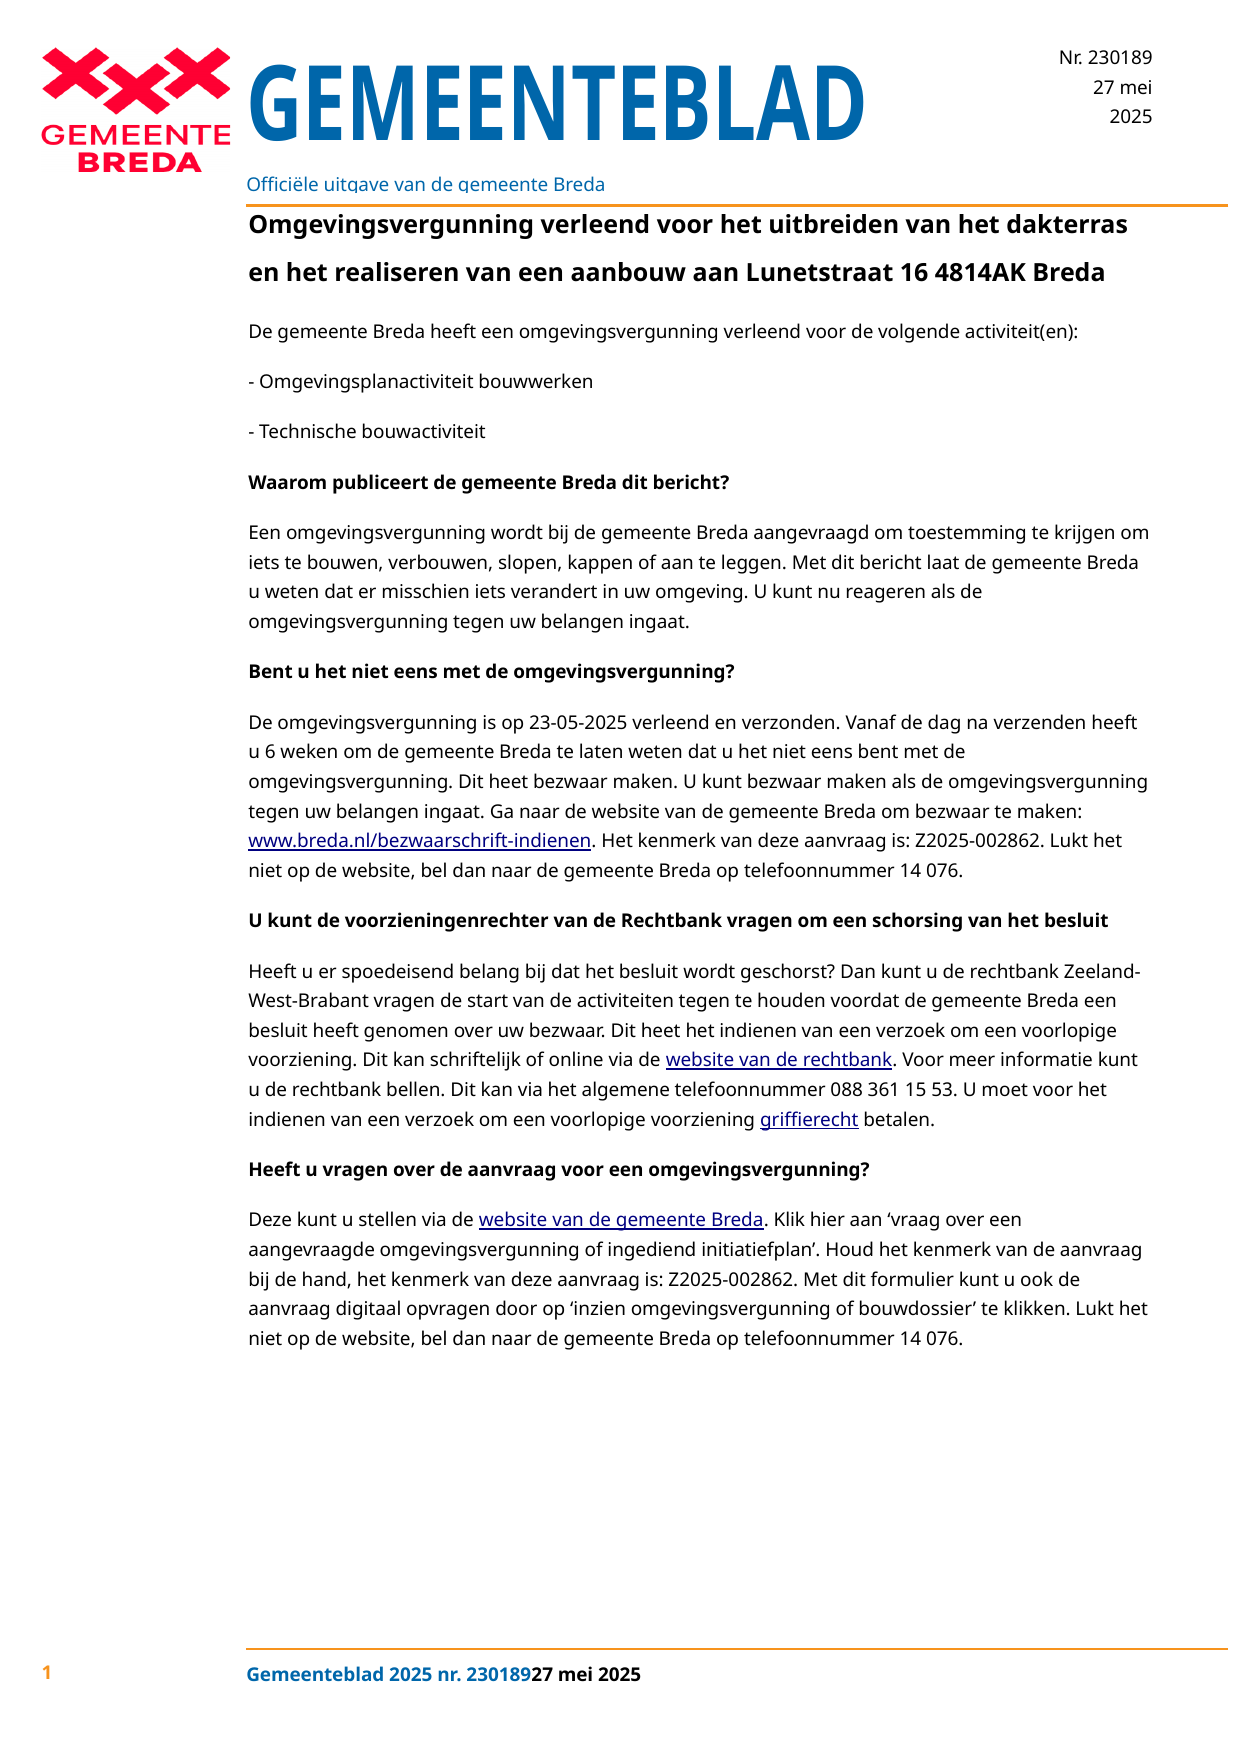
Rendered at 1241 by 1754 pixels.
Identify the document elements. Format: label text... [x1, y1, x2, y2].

text - Omgevingsplanactiviteit bouwwerken [248, 368, 1152, 394]
text Waarom publiceert de gemeente Breda dit bericht? [248, 469, 1152, 495]
text Een omgevingsvergunning wordt bij de gemeente Breda aangevraagd om toestemming te krijgen om iets te bouwen, verbouwen, slopen, kappen of aan te leggen. Met dit bericht laat de gemeente Breda u weten dat er misschien iets verandert in uw omgeving. U kunt nu reageren als de omgevingsvergunning tegen uw belangen ingaat. [248, 519, 1152, 634]
text Bent u het niet eens met de omgevingsvergunning? [248, 659, 1152, 684]
text - Technische bouwactiviteit [248, 419, 1152, 444]
text Omgevingsvergunning verleend voor het uitbreiden van het dakterras en het realiseren van een aanbouw aan Lunetstraat 16 4814AK Breda [248, 207, 1152, 288]
text De omgevingsvergunning is op 23-05-2025 verleend en verzonden. Vanaf de dag na verzenden heeft u 6 weken om de gemeente Breda te laten weten dat u het niet eens bent met de omgevingsvergunning. Dit heet bezwaar maken. U kunt bezwaar maken als de omgevingsvergunning tegen uw belangen ingaat. Ga naar de website van de gemeente Breda om bezwaar te maken: www.breda.nl/bezwaarschrift-indienen. Het kenmerk van deze aanvraag is: Z2025-002862. Lukt het niet op de website, bel dan naar de gemeente Breda op telefoonnummer 14 076. [248, 709, 1152, 883]
text Heeft u vragen over de aanvraag voor een omgevingsvergunning? [248, 1156, 1152, 1182]
text Deze kunt u stellen via de website van de gemeente Breda. Klik hier aan ‘vraag over een aangevraagde omgevingsvergunning of ingediend initiatiefplan’. Houd het kenmerk van de aanvraag bij de hand, het kenmerk van deze aanvraag is: Z2025-002862. Met dit formulier kunt u ook de aanvraag digitaal opvragen door op ‘inzien omgevingsvergunning of bouwdossier’ te klikken. Lukt het niet op de website, bel dan naar de gemeente Breda op telefoonnummer 14 076. [248, 1207, 1152, 1351]
text Heeft u er spoedeisend belang bij dat het besluit wordt geschorst? Dan kunt u de rechtbank Zeeland-West-Brabant vragen de start van de activiteiten tegen te houden voordat de gemeente Breda een besluit heeft genomen over uw bezwaar. Dit heet het indienen van een verzoek om een voorlopige voorziening. Dit kan schriftelijk of online via de website van de rechtbank. Voor meer informatie kunt u de rechtbank bellen. Dit kan via het algemene telefoonnummer 088 361 15 53. U moet voor het indienen van een verzoek om een voorlopige voorziening griffierecht betalen. [248, 958, 1152, 1132]
text De gemeente Breda heeft een omgevingsvergunning verleend voor de volgende activiteit(en): [248, 318, 1152, 344]
text U kunt de voorzieningenrechter van de Rechtbank vragen om een schorsing van het besluit [248, 907, 1152, 933]
picture [41, 47, 231, 172]
